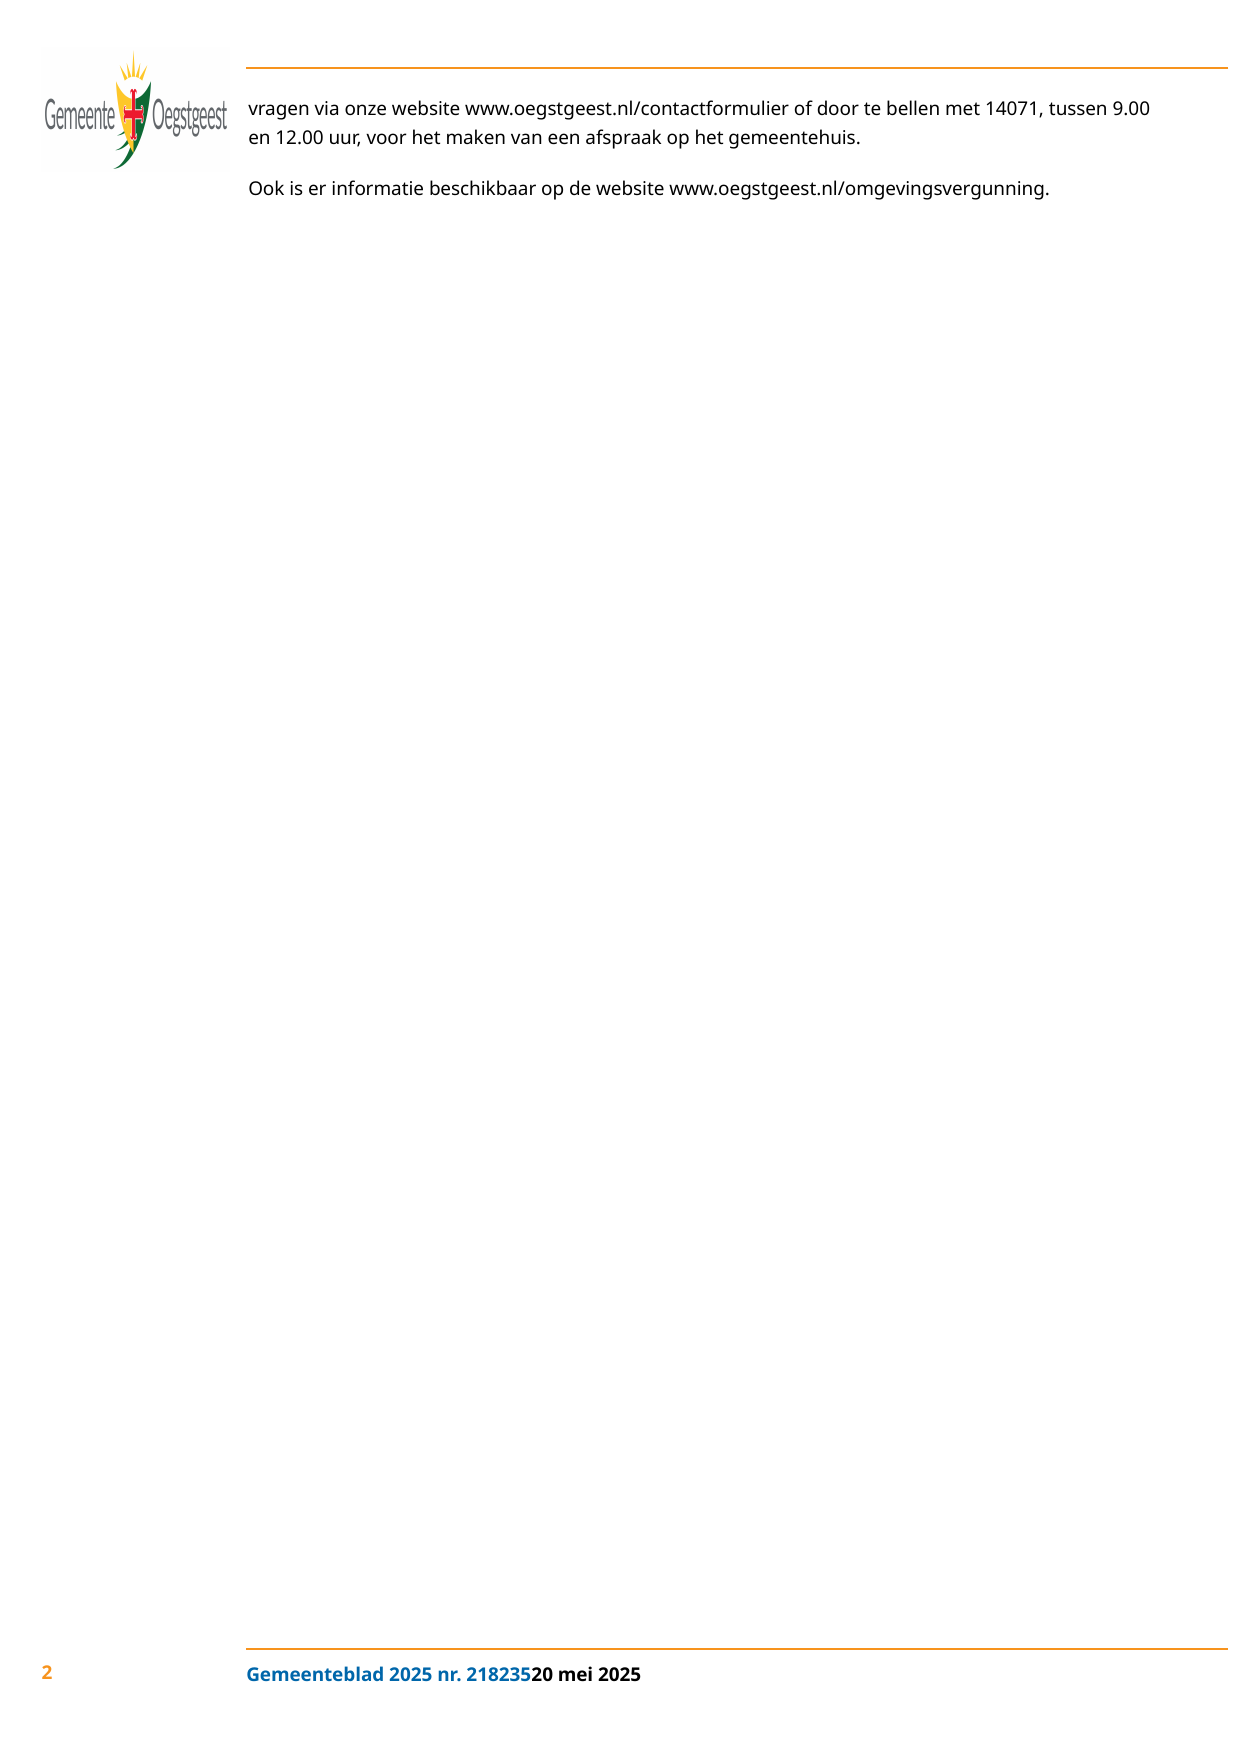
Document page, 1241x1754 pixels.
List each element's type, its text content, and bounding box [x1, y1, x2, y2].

picture [41, 47, 231, 172]
text Ook is er informatie beschikbaar op de website www.oegstgeest.nl/omgevingsvergunning. [248, 175, 1152, 201]
text vragen via onze website www.oegstgeest.nl/contactformulier of door te bellen met 14071, tussen 9.00 en 12.00 uur, voor het maken van een afspraak op het gemeentehuis. [248, 95, 1152, 150]
